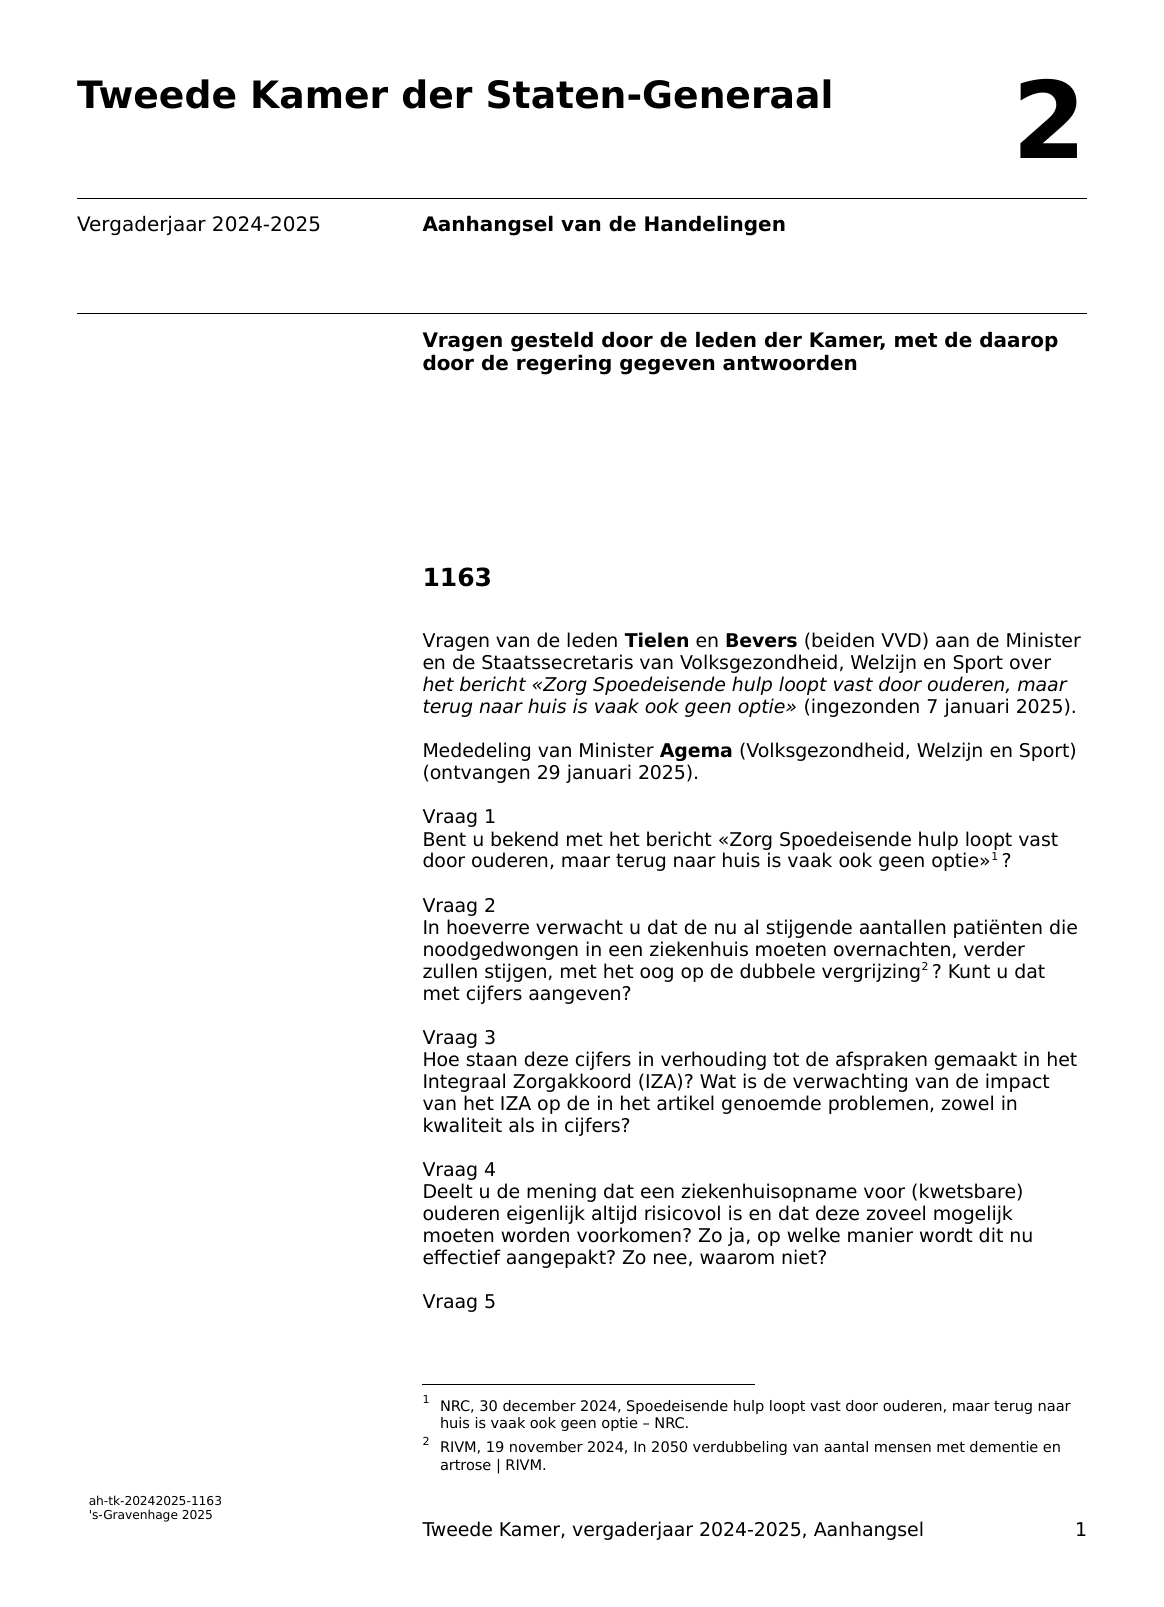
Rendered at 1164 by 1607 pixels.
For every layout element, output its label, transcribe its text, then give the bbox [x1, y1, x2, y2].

text Vraag 3 [422, 1027, 1087, 1049]
text Vraag 1 [422, 806, 1087, 828]
table_cell Vragen gesteld door de leden der Kamer, met de daarop door de regering gegeven antwoorden [422, 314, 1087, 375]
table_cell [77, 314, 422, 375]
text Mededeling van Minister Agema (Volksgezondheid, Welzijn en Sport) (ontvangen 29 januari 2025). [422, 740, 1087, 784]
text Vraag 2 [422, 894, 1087, 917]
text Vraag 4 [422, 1159, 1087, 1181]
text 's-Gravenhage 2025 [88, 1508, 323, 1522]
text In hoeverre verwacht u dat de nu al stijgende aantallen patiënten die noodgedwongen in een ziekenhuis moeten overnachten, verder zullen stijgen, met het oog op de dubbele vergrijzing? Kunt u dat met cijfers aangeven? [422, 917, 1087, 1004]
text Deelt u de mening dat een ziekenhuisopname voor (kwetsbare) ouderen eigenlijk altijd risicovol is en dat deze zoveel mogelijk moeten worden voorkomen? Zo ja, op welke manier wordt dit nu effectief aangepakt? Zo nee, waarom niet? [422, 1181, 1087, 1269]
table_cell Aanhangsel van de Handelingen [422, 199, 1087, 313]
text NRC, 30 december 2024, Spoedeisende hulp loopt vast door ouderen, maar terug naar huis is vaak ook geen optie – NRC. [422, 1393, 1087, 1432]
table_header 2 [886, 59, 1087, 198]
text Hoe staan deze cijfers in verhouding tot de afspraken gemaakt in het Integraal Zorgakkoord (IZA)? Wat is de verwachting van de impact van het IZA op de in het artikel genoemde problemen, zowel in kwaliteit als in cijfers? [422, 1049, 1087, 1137]
table_cell Vergaderjaar 2024-2025 [77, 199, 422, 313]
text ah-tk-20242025-1163 [88, 1494, 323, 1508]
text RIVM, 19 november 2024, In 2050 verdubbeling van aantal mensen met dementie en artrose | RIVM. [422, 1435, 1087, 1474]
table_header Tweede Kamer der Staten-Generaal [77, 59, 886, 198]
text Vraag 5 [422, 1291, 1087, 1313]
text 1163 [422, 563, 1087, 592]
text Bent u bekend met het bericht «Zorg Spoedeisende hulp loopt vast door ouderen, maar terug naar huis is vaak ook geen optie»? [422, 828, 1087, 872]
text Vragen van de leden Tielen en Bevers (beiden VVD) aan de Minister en de Staatssecretaris van Volksgezondheid, Welzijn en Sport over het bericht «Zorg Spoedeisende hulp loopt vast door ouderen, maar terug naar huis is vaak ook geen optie» (ingezonden 7 januari 2025). [422, 630, 1087, 718]
